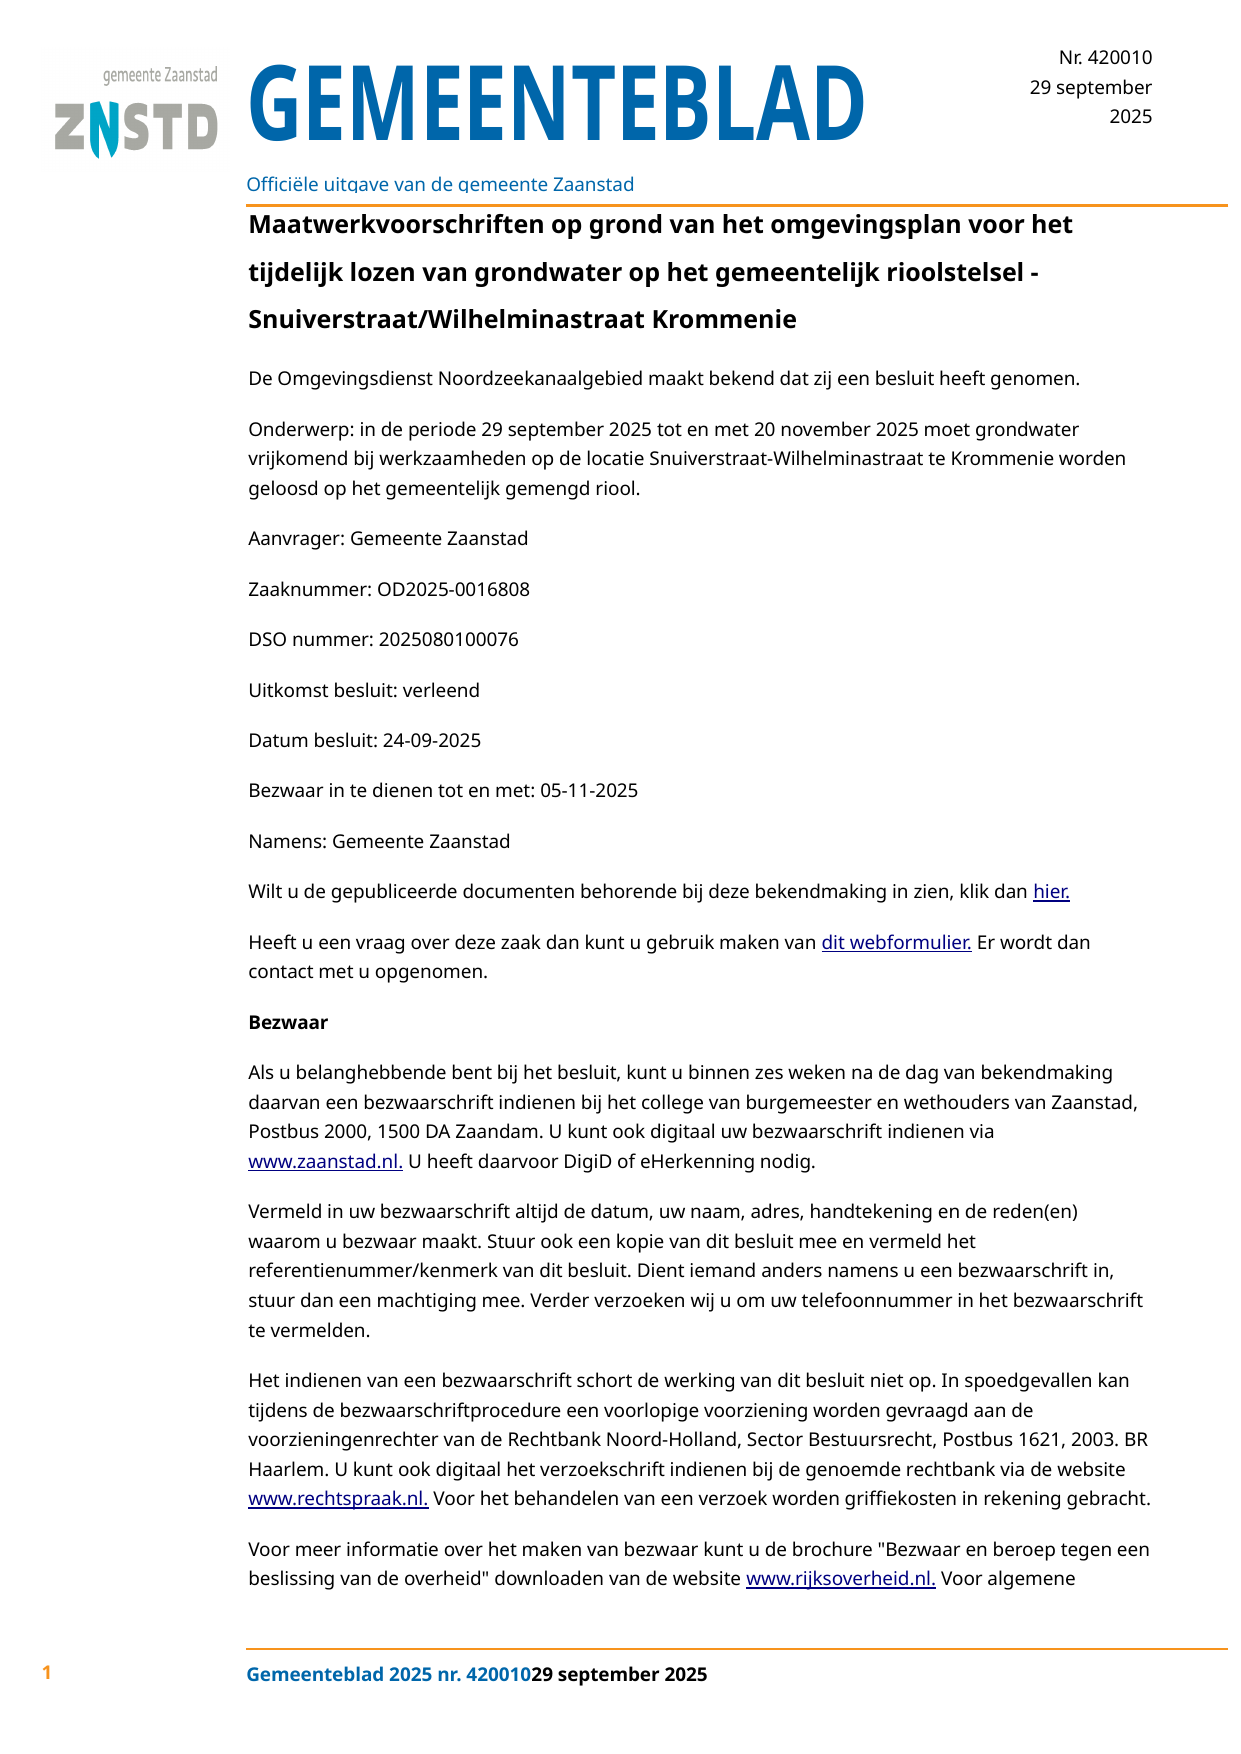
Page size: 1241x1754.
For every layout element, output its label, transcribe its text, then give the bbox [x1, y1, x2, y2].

text Uitkomst besluit: verleend [248, 677, 1152, 702]
picture [41, 47, 231, 172]
text De Omgevingsdienst Noordzeekanaalgebied maakt bekend dat zij een besluit heeft genomen. [248, 366, 1152, 391]
text Aanvrager: Gemeente Zaanstad [248, 526, 1152, 551]
text Namens: Gemeente Zaanstad [248, 828, 1152, 854]
text Bezwaar in te dienen tot en met: 05-11-2025 [248, 778, 1152, 803]
text Zaaknummer: OD2025-0016808 [248, 576, 1152, 602]
text Wilt u de gepubliceerde documenten behorende bij deze bekendmaking in zien, klik dan hier. [248, 878, 1152, 904]
text Heeft u een vraag over deze zaak dan kunt u gebruik maken van dit webformulier. Er wordt dan contact met u opgenomen. [248, 929, 1152, 984]
text Als u belanghebbende bent bij het besluit, kunt u binnen zes weken na de dag van bekendmaking daarvan een bezwaarschrift indienen bij het college van burgemeester en wethouders van Zaanstad, Postbus 2000, 1500 DA Zaandam. U kunt ook digitaal uw bezwaarschrift indienen via www.zaanstad.nl. U heeft daarvoor DigiD of eHerkenning nodig. [248, 1059, 1152, 1174]
text Het indienen van een bezwaarschrift schort de werking van dit besluit niet op. In spoedgevallen kan tijdens de bezwaarschriftprocedure een voorlopige voorziening worden gevraagd aan de voorzieningenrechter van de Rechtbank Noord-Holland, Sector Bestuursrecht, Postbus 1621, 2003. BR Haarlem. U kunt ook digitaal het verzoekschrift indienen bij de genoemde rechtbank via de website www.rechtspraak.nl. Voor het behandelen van een verzoek worden griffiekosten in rekening gebracht. [248, 1367, 1152, 1511]
text Onderwerp: in de periode 29 september 2025 tot en met 20 november 2025 moet grondwater vrijkomend bij werkzaamheden op de locatie Snuiverstraat-Wilhelminastraat te Krommenie worden geloosd op het gemeentelijk gemengd riool. [248, 416, 1152, 501]
text Voor meer informatie over het maken van bezwaar kunt u de brochure "Bezwaar en beroep tegen een beslissing van de overheid" downloaden van de website www.rijksoverheid.nl. Voor algemene [248, 1536, 1152, 1591]
text Maatwerkvoorschriften op grond van het omgevingsplan voor het tijdelijk lozen van grondwater op het gemeentelijk rioolstelsel - Snuiverstraat/Wilhelminastraat Krommenie [248, 207, 1152, 336]
text DSO nummer: 2025080100076 [248, 626, 1152, 652]
text Datum besluit: 24-09-2025 [248, 727, 1152, 753]
text Bezwaar [248, 1009, 1152, 1034]
text Vermeld in uw bezwaarschrift altijd de datum, uw naam, adres, handtekening en de reden(en) waarom u bezwaar maakt. Stuur ook een kopie van dit besluit mee en vermeld het referentienummer/kenmerk van dit besluit. Dient iemand anders namens u een bezwaarschrift in, stuur dan een machtiging mee. Verder verzoeken wij u om uw telefoonnummer in het bezwaarschrift te vermelden. [248, 1198, 1152, 1342]
